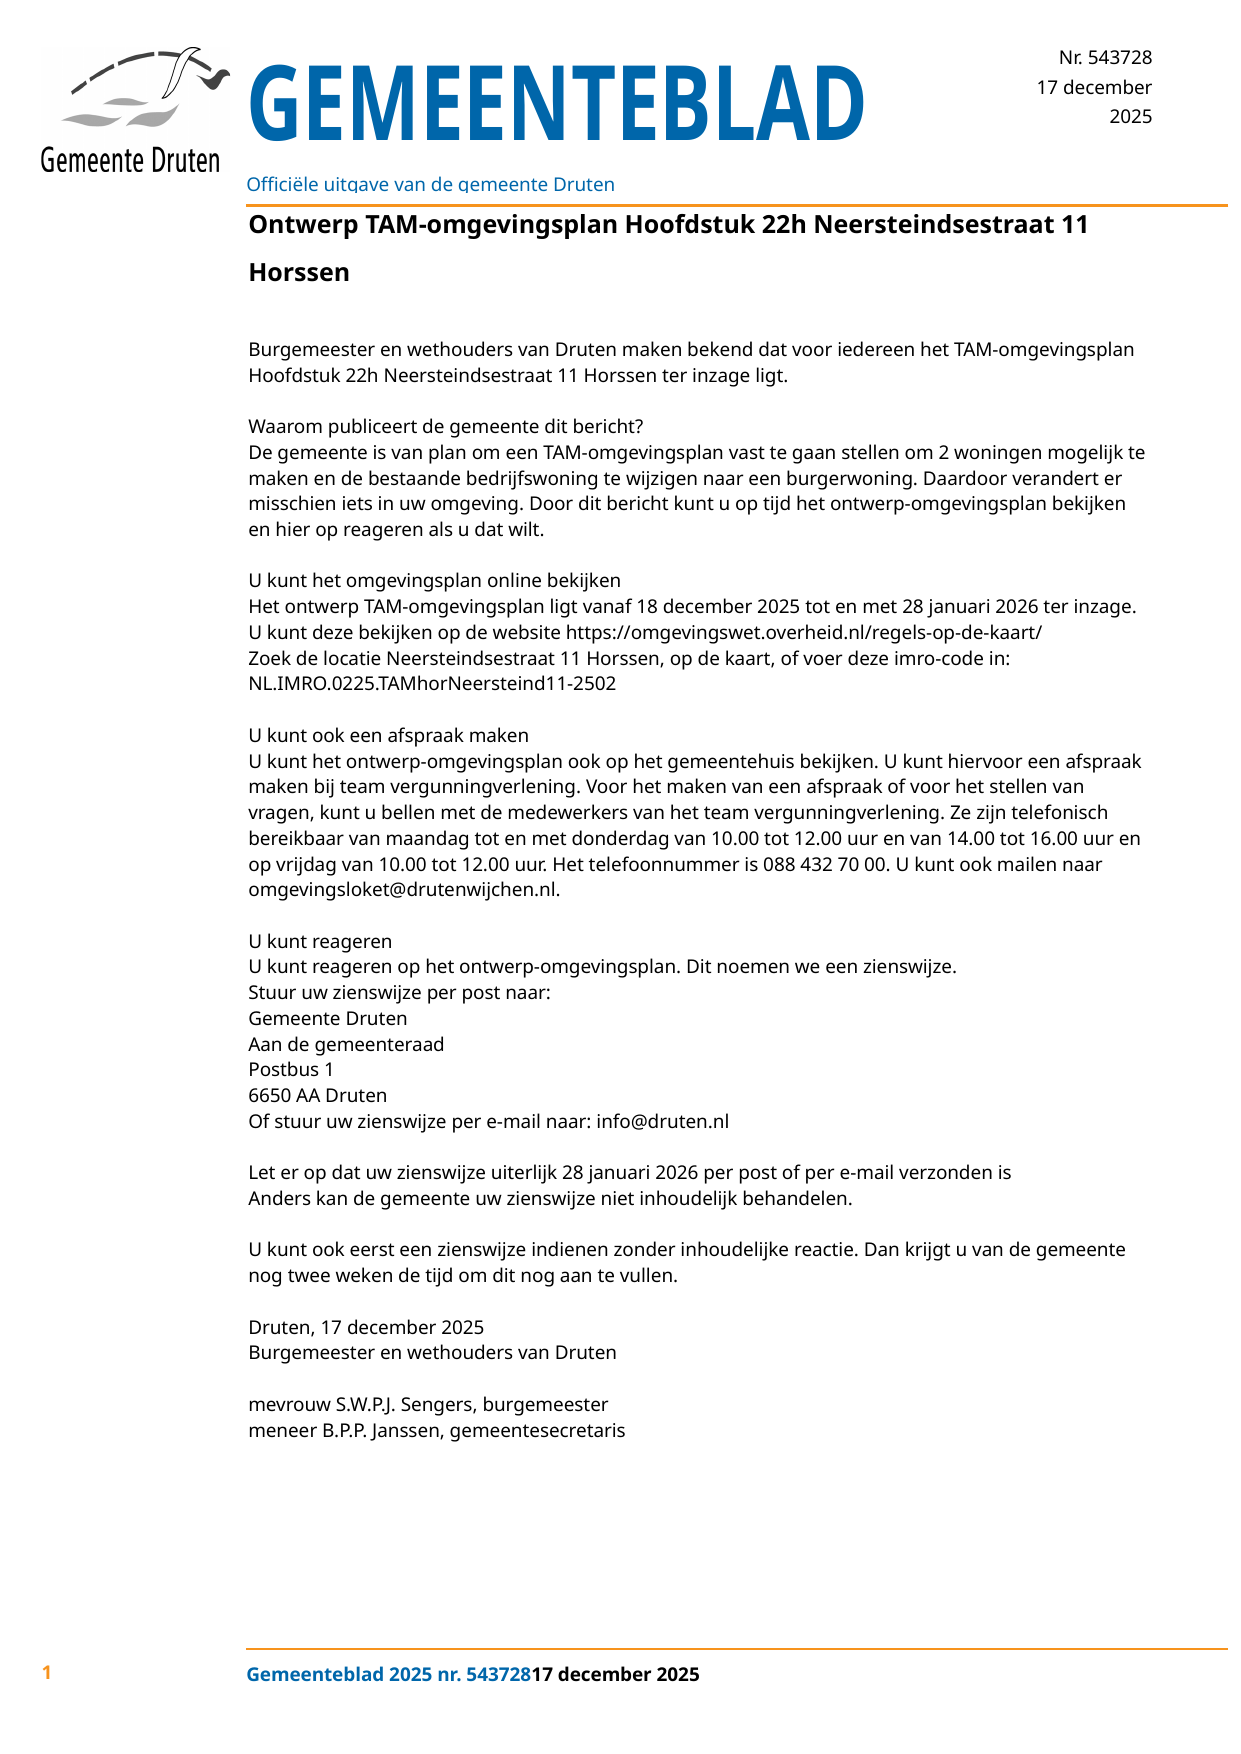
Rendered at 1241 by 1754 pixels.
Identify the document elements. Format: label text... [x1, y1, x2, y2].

text Ontwerp TAM-omgevingsplan Hoofdstuk 22h Neersteindsestraat 11 Horssen [248, 207, 1152, 288]
text U kunt het omgevingsplan online bekijken [248, 568, 1152, 593]
text Gemeente Druten [248, 1005, 1152, 1031]
text Stuur uw zienswijze per post naar: [248, 979, 1152, 1005]
text U kunt ook eerst een zienswijze indienen zonder inhoudelijke reactie. Dan krijgt u van de gemeente nog twee weken de tijd om dit nog aan te vullen. [248, 1237, 1152, 1288]
text meneer B.P.P. Janssen, gemeentesecretaris [248, 1417, 1152, 1442]
text Postbus 1 [248, 1057, 1152, 1082]
text Of stuur uw zienswijze per e-mail naar: info@druten.nl [248, 1108, 1152, 1134]
text Waarom publiceert de gemeente dit bericht? [248, 413, 1152, 439]
text U kunt het ontwerp-omgevingsplan ook op het gemeentehuis bekijken. U kunt hiervoor een afspraak maken bij team vergunningverlening. Voor het maken van een afspraak of voor het stellen van vragen, kunt u bellen met de medewerkers van het team vergunningverlening. Ze zijn telefonisch bereikbaar van maandag tot en met donderdag van 10.00 tot 12.00 uur en van 14.00 tot 16.00 uur en op vrijdag van 10.00 tot 12.00 uur. Het telefoonnummer is 088 432 70 00. U kunt ook mailen naar omgevingsloket@drutenwijchen.nl. [248, 748, 1152, 902]
text Het ontwerp TAM-omgevingsplan ligt vanaf 18 december 2025 tot en met 28 januari 2026 ter inzage. U kunt deze bekijken op de website https://omgevingswet.overheid.nl/regels-op-de-kaart/ [248, 593, 1152, 645]
text U kunt ook een afspraak maken [248, 722, 1152, 748]
text Burgemeester en wethouders van Druten [248, 1339, 1152, 1365]
text Zoek de locatie Neersteindsestraat 11 Horssen, op de kaart, of voer deze imro-code in: NL.IMRO.0225.TAMhorNeersteind11-2502 [248, 645, 1152, 696]
text Burgemeester en wethouders van Druten maken bekend dat voor iedereen het TAM-omgevingsplan Hoofdstuk 22h Neersteindsestraat 11 Horssen ter inzage ligt. [248, 336, 1152, 388]
text Let er op dat uw zienswijze uiterlijk 28 januari 2026 per post of per e-mail verzonden is [248, 1159, 1152, 1185]
text U kunt reageren [248, 928, 1152, 954]
text Anders kan de gemeente uw zienswijze niet inhoudelijk behandelen. [248, 1185, 1152, 1211]
text Druten, 17 december 2025 [248, 1314, 1152, 1339]
picture [41, 47, 231, 172]
text Aan de gemeenteraad [248, 1031, 1152, 1057]
text 6650 AA Druten [248, 1082, 1152, 1108]
text U kunt reageren op het ontwerp-omgevingsplan. Dit noemen we een zienswijze. [248, 954, 1152, 979]
text mevrouw S.W.P.J. Sengers, burgemeester [248, 1391, 1152, 1417]
text De gemeente is van plan om een TAM-omgevingsplan vast te gaan stellen om 2 woningen mogelijk te maken en de bestaande bedrijfswoning te wijzigen naar een burgerwoning. Daardoor verandert er misschien iets in uw omgeving. Door dit bericht kunt u op tijd het ontwerp-omgevingsplan bekijken en hier op reageren als u dat wilt. [248, 439, 1152, 542]
